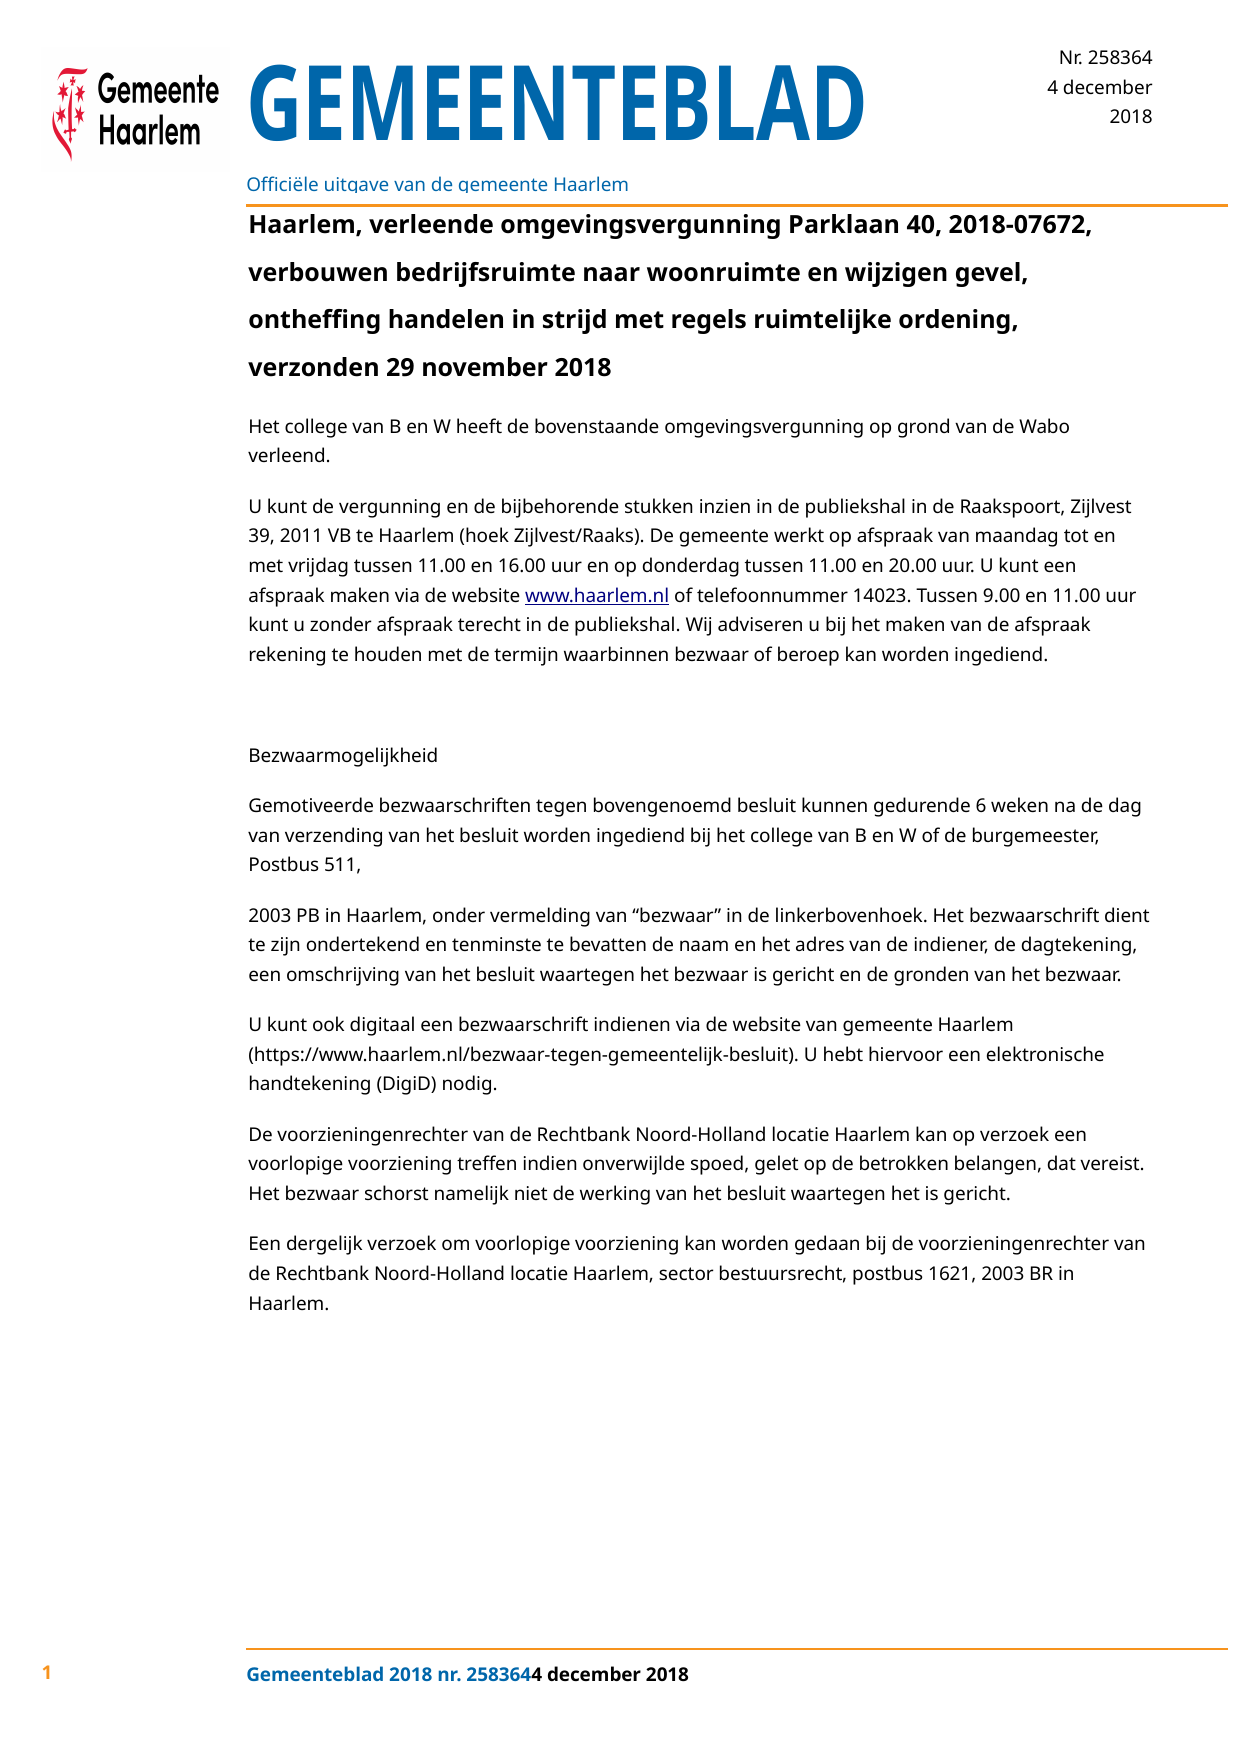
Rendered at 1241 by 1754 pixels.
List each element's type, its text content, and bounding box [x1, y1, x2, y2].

text Een dergelijk verzoek om voorlopige voorziening kan worden gedaan bij de voorzieningenrechter van de Rechtbank Noord-Holland locatie Haarlem, sector bestuursrecht, postbus 1621, 2003 BR in Haarlem. [248, 1231, 1152, 1316]
text U kunt ook digitaal een bezwaarschrift indienen via de website van gemeente Haarlem (https://www.haarlem.nl/bezwaar-tegen-gemeentelijk-besluit). U hebt hiervoor een elektronische handtekening (DigiD) nodig. [248, 1011, 1152, 1096]
picture [41, 47, 231, 172]
text U kunt de vergunning en de bijbehorende stukken inzien in de publiekshal in de Raakspoort, Zijlvest 39, 2011 VB te Haarlem (hoek Zijlvest/Raaks). De gemeente werkt op afspraak van maandag tot en met vrijdag tussen 11.00 en 16.00 uur en op donderdag tussen 11.00 en 20.00 uur. U kunt een afspraak maken via de website www.haarlem.nl of telefoonnummer 14023. Tussen 9.00 en 11.00 uur kunt u zonder afspraak terecht in de publiekshal. Wij adviseren u bij het maken van de afspraak rekening te houden met de termijn waarbinnen bezwaar of beroep kan worden ingediend. [248, 493, 1152, 667]
text De voorzieningenrechter van de Rechtbank Noord-Holland locatie Haarlem kan op verzoek een voorlopige voorziening treffen indien onverwijlde spoed, gelet op de betrokken belangen, dat vereist. Het bezwaar schorst namelijk niet de werking van het besluit waartegen het is gericht. [248, 1121, 1152, 1206]
text Het college van B en W heeft de bovenstaande omgevingsvergunning op grond van de Wabo verleend. [248, 413, 1152, 468]
text Bezwaarmogelijkheid [248, 742, 1152, 768]
text Gemotiveerde bezwaarschriften tegen bovengenoemd besluit kunnen gedurende 6 weken na de dag van verzending van het besluit worden ingediend bij het college van B en W of de burgemeester, Postbus 511, [248, 792, 1152, 877]
text Haarlem, verleende omgevingsvergunning Parklaan 40, 2018-07672, verbouwen bedrijfsruimte naar woonruimte en wijzigen gevel, ontheffing handelen in strijd met regels ruimtelijke ordening, verzonden 29 november 2018 [248, 207, 1152, 384]
text 2003 PB in Haarlem, onder vermelding van “bezwaar” in de linkerbovenhoek. Het bezwaarschrift dient te zijn ondertekend en tenminste te bevatten de naam en het adres van de indiener, de dagtekening, een omschrijving van het besluit waartegen het bezwaar is gericht en de gronden van het bezwaar. [248, 902, 1152, 987]
